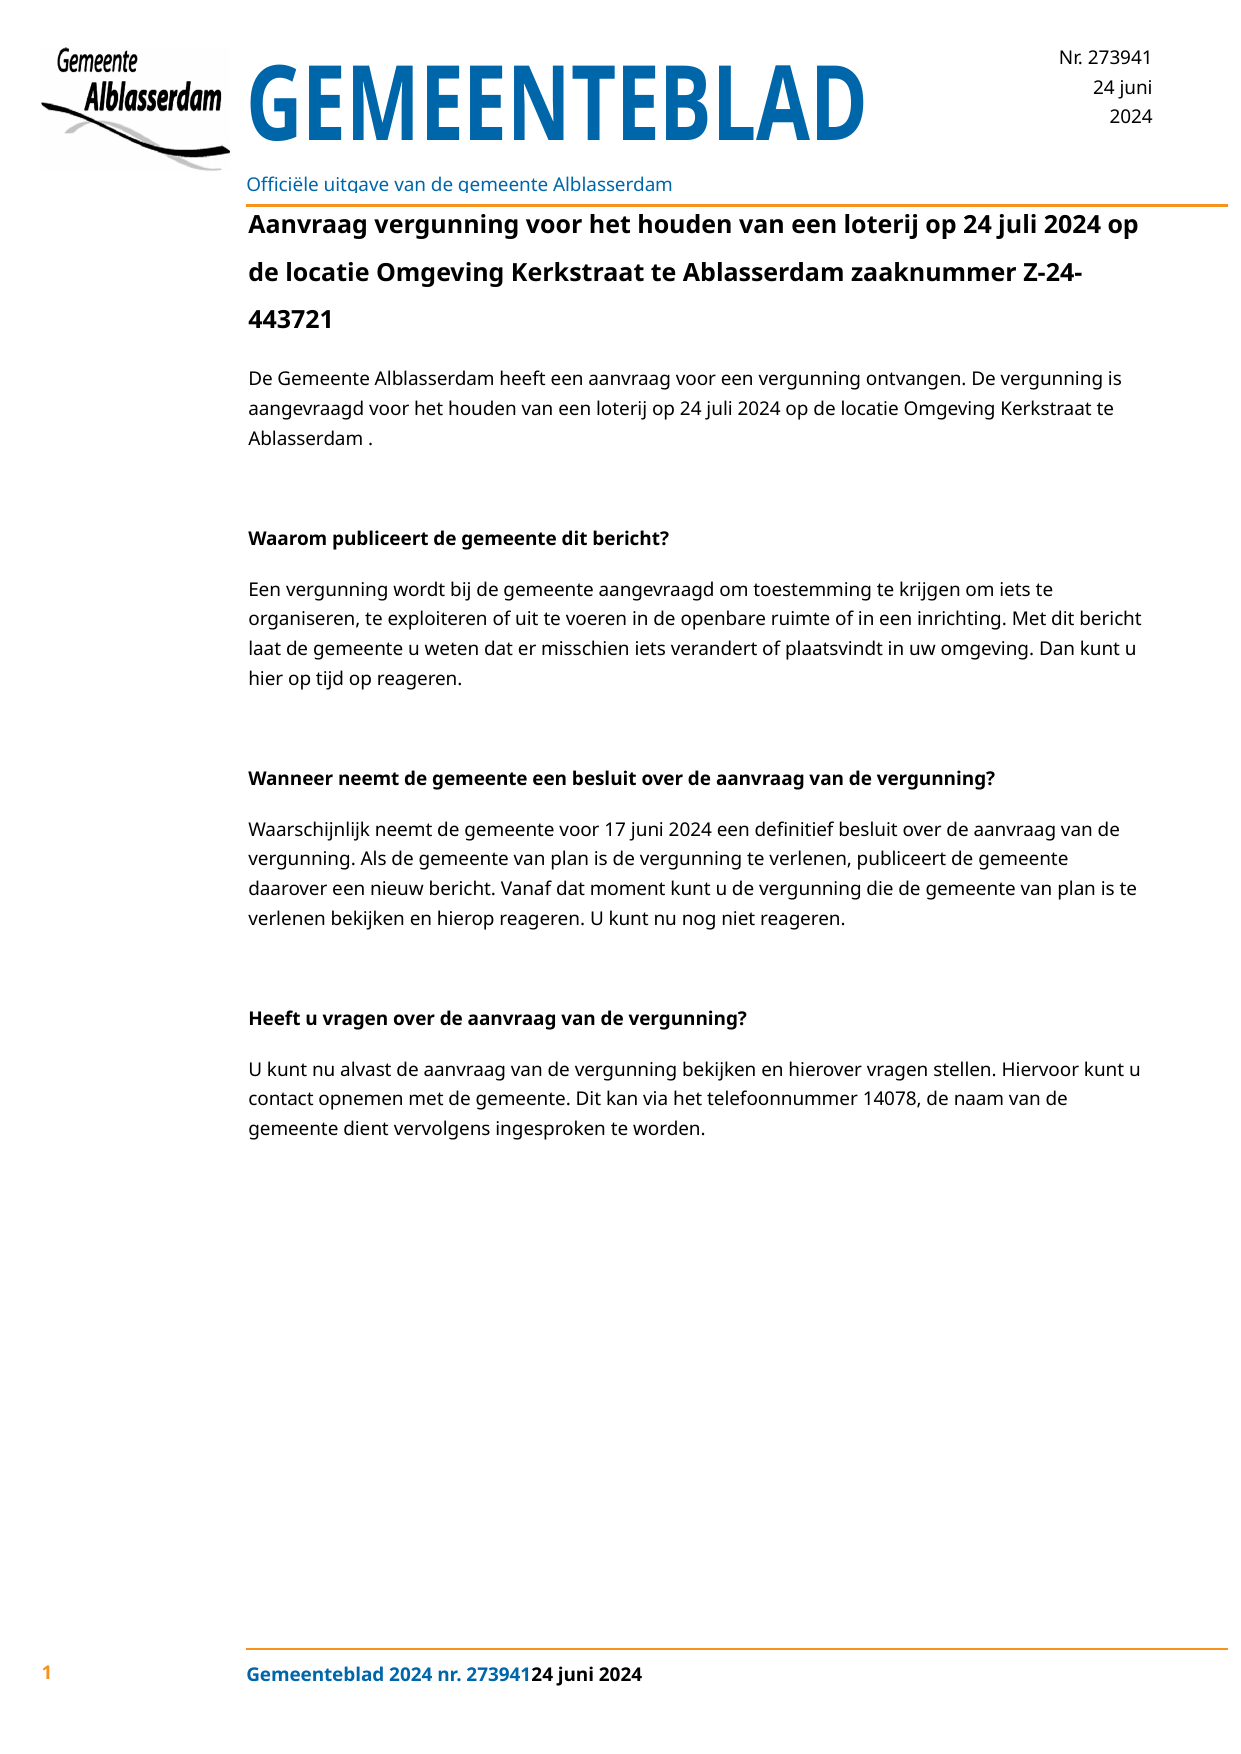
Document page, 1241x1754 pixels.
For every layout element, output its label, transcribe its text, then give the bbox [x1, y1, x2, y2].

text Heeft u vragen over de aanvraag van de vergunning? [248, 1006, 1152, 1031]
text Aanvraag vergunning voor het houden van een loterij op 24 juli 2024 op de locatie Omgeving Kerkstraat te Ablasserdam zaaknummer Z-24-443721 [248, 207, 1152, 336]
picture [41, 47, 231, 172]
text Wanneer neemt de gemeente een besluit over de aanvraag van de vergunning? [248, 766, 1152, 791]
text Waarom publiceert de gemeente dit bericht? [248, 526, 1152, 551]
text De Gemeente Alblasserdam heeft een aanvraag voor een vergunning ontvangen. De vergunning is aangevraagd voor het houden van een loterij op 24 juli 2024 op de locatie Omgeving Kerkstraat te Ablasserdam . [248, 366, 1152, 450]
text Waarschijnlijk neemt de gemeente voor 17 juni 2024 een definitief besluit over de aanvraag van de vergunning. Als de gemeente van plan is de vergunning te verlenen, publiceert de gemeente daarover een nieuw bericht. Vanaf dat moment kunt u de vergunning die de gemeente van plan is te verlenen bekijken en hierop reageren. U kunt nu nog niet reageren. [248, 816, 1152, 930]
text U kunt nu alvast de aanvraag van de vergunning bekijken en hierover vragen stellen. Hiervoor kunt u contact opnemen met de gemeente. Dit kan via het telefoonnummer 14078, de naam van de gemeente dient vervolgens ingesproken te worden. [248, 1056, 1152, 1141]
text Een vergunning wordt bij de gemeente aangevraagd om toestemming te krijgen om iets te organiseren, te exploiteren of uit te voeren in de openbare ruimte of in een inrichting. Met dit bericht laat de gemeente u weten dat er misschien iets verandert of plaatsvindt in uw omgeving. Dan kunt u hier op tijd op reageren. [248, 576, 1152, 690]
